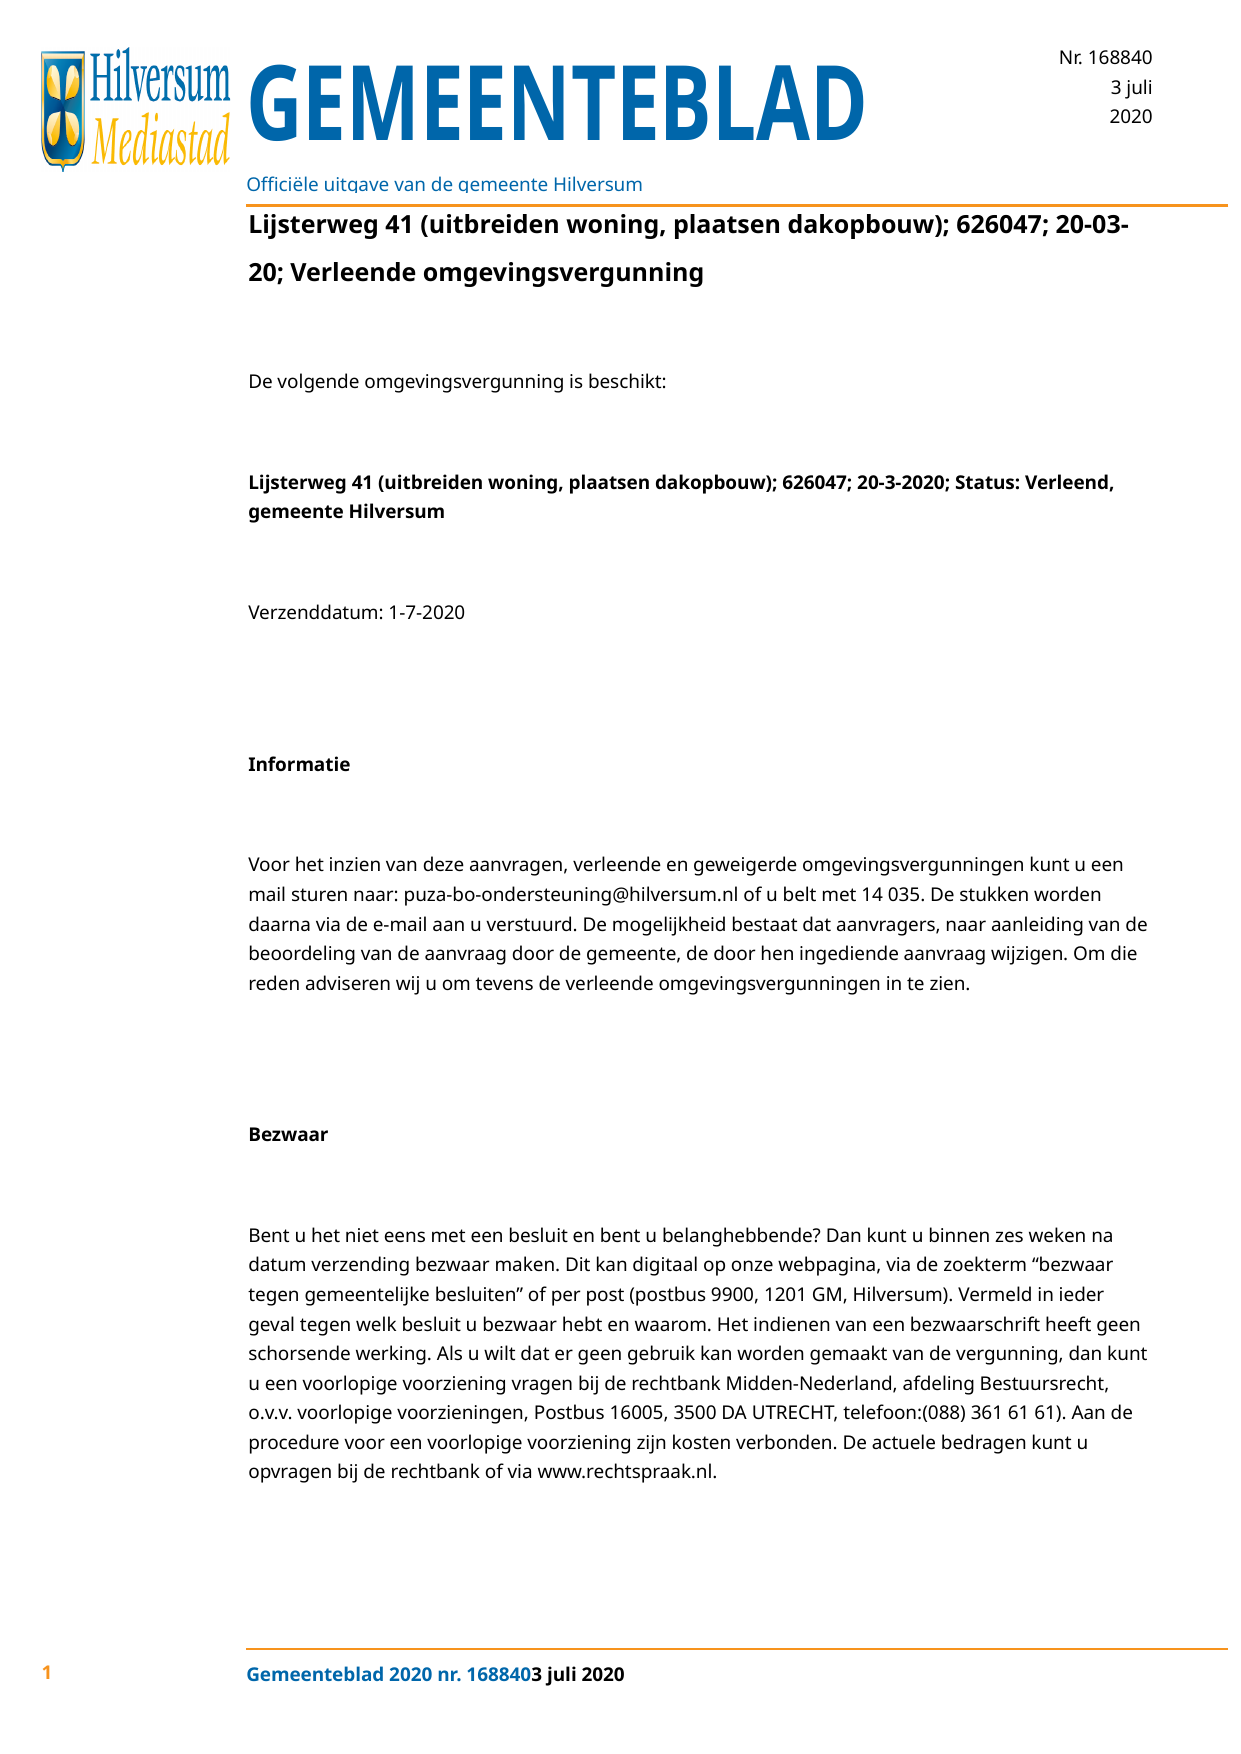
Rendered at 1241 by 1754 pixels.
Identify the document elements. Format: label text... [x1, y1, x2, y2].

text Bent u het niet eens met een besluit en bent u belanghebbende? Dan kunt u binnen zes weken na datum verzending bezwaar maken. Dit kan digitaal op onze webpagina, via de zoekterm “bezwaar tegen gemeentelijke besluiten” of per post (postbus 9900, 1201 GM, Hilversum). Vermeld in ieder geval tegen welk besluit u bezwaar hebt en waarom. Het indienen van een bezwaarschrift heeft geen schorsende werking. Als u wilt dat er geen gebruik kan worden gemaakt van de vergunning, dan kunt u een voorlopige voorziening vragen bij de rechtbank Midden-Nederland, afdeling Bestuursrecht, o.v.v. voorlopige voorzieningen, Postbus 16005, 3500 DA UTRECHT, telefoon:(088) 361 61 61). Aan de procedure voor een voorlopige voorziening zijn kosten verbonden. De actuele bedragen kunt u opvragen bij de rechtbank of via www.rechtspraak.nl. [248, 1222, 1152, 1484]
text Lijsterweg 41 (uitbreiden woning, plaatsen dakopbouw); 626047; 20-03-20; Verleende omgevingsvergunning [248, 207, 1152, 288]
picture [41, 47, 231, 172]
text Verzenddatum: 1-7-2020 [248, 599, 1152, 625]
text De volgende omgevingsvergunning is beschikt: [248, 368, 1152, 394]
text Voor het inzien van deze aanvragen, verleende en geweigerde omgevingsvergunningen kunt u een mail sturen naar: puza-bo-ondersteuning@hilversum.nl of u belt met 14 035. De stukken worden daarna via de e-mail aan u verstuurd. De mogelijkheid bestaat dat aanvragers, naar aanleiding van de beoordeling van de aanvraag door de gemeente, de door hen ingediende aanvraag wijzigen. Om die reden adviseren wij u om tevens de verleende omgevingsvergunningen in te zien. [248, 852, 1152, 996]
text Bezwaar [248, 1121, 1152, 1147]
text Lijsterweg 41 (uitbreiden woning, plaatsen dakopbouw); 626047; 20-3-2020; Status: Verleend, gemeente Hilversum [248, 469, 1152, 524]
text Informatie [248, 751, 1152, 777]
